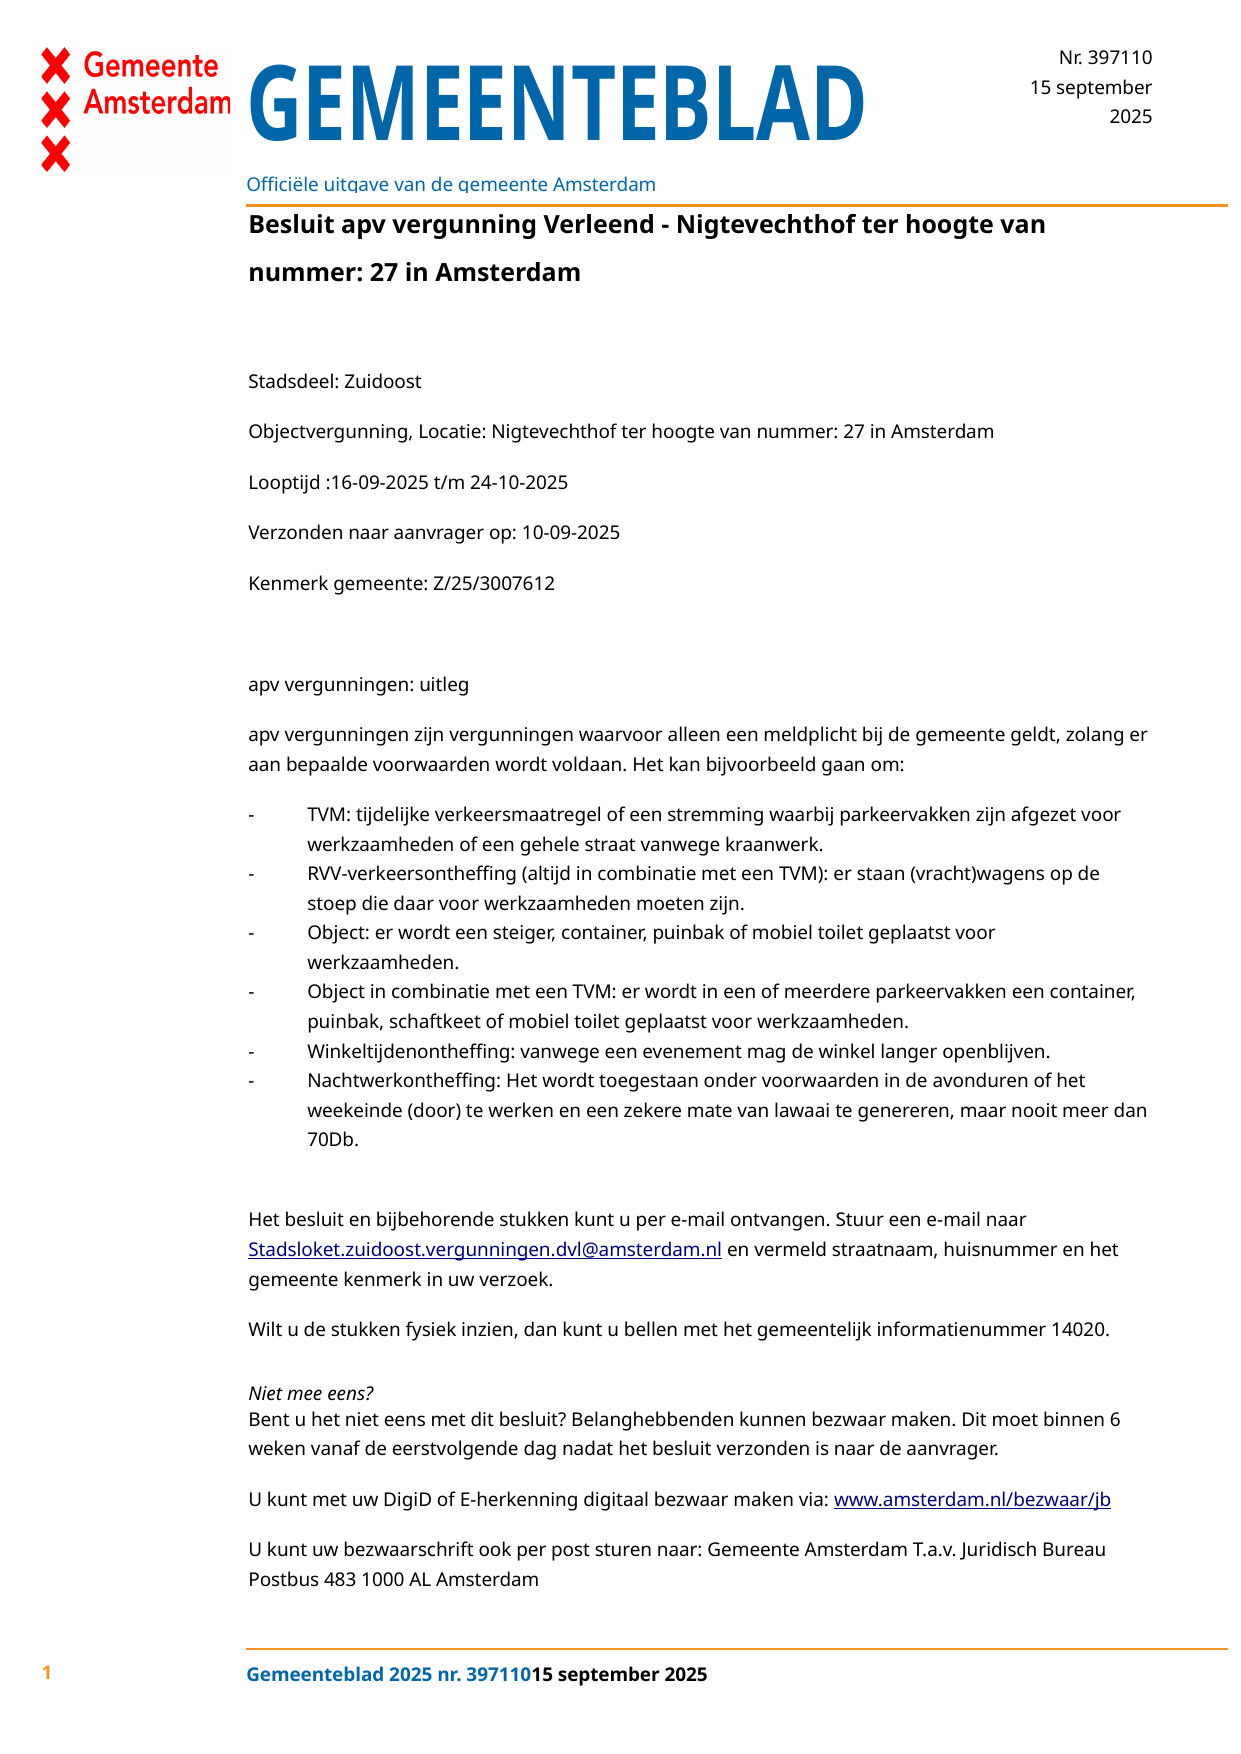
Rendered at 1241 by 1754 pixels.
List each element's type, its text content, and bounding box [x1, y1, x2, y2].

text apv vergunningen: uitleg [248, 671, 1152, 697]
text Kenmerk gemeente: Z/25/3007612 [248, 570, 1152, 596]
text Besluit apv vergunning Verleend - Nigtevechthof ter hoogte van nummer: 27 in Amsterdam [248, 207, 1152, 288]
list Nachtwerkontheffing: Het wordt toegestaan onder voorwaarden in de avonduren of het weekeinde (door) te werken en een zekere mate van lawaai te genereren, maar nooit meer dan 70Db. [248, 1067, 1152, 1152]
list Object: er wordt een steiger, container, puinbak of mobiel toilet geplaatst voor werkzaamheden. [248, 919, 1152, 975]
picture [41, 47, 231, 172]
text Niet mee eens? [248, 1380, 1152, 1406]
text Wilt u de stukken fysiek inzien, dan kunt u bellen met het gemeentelijk informatienummer 14020. [248, 1316, 1152, 1342]
list TVM: tijdelijke verkeersmaatregel of een stremming waarbij parkeervakken zijn afgezet voor werkzaamheden of een gehele straat vanwege kraanwerk. [248, 801, 1152, 857]
list RVV-verkeersontheffing (altijd in combinatie met een TVM): er staan (vracht)wagens op de stoep die daar voor werkzaamheden moeten zijn. [248, 860, 1152, 916]
text Bent u het niet eens met dit besluit? Belanghebbenden kunnen bezwaar maken. Dit moet binnen 6 weken vanaf de eerstvolgende dag nadat het besluit verzonden is naar de aanvrager. [248, 1406, 1152, 1461]
text apv vergunningen zijn vergunningen waarvoor alleen een meldplicht bij de gemeente geldt, zolang er aan bepaalde voorwaarden wordt voldaan. Het kan bijvoorbeeld gaan om: [248, 721, 1152, 777]
text U kunt uw bezwaarschrift ook per post sturen naar: Gemeente Amsterdam T.a.v. Juridisch Bureau Postbus 483 1000 AL Amsterdam [248, 1536, 1152, 1592]
text Het besluit en bijbehorende stukken kunt u per e-mail ontvangen. Stuur een e-mail naar Stadsloket.zuidoost.vergunningen.dvl@amsterdam.nl en vermeld straatnaam, huisnummer en het gemeente kenmerk in uw verzoek. [248, 1207, 1152, 1292]
list Winkeltijdenontheffing: vanwege een evenement mag de winkel langer openblijven. [248, 1038, 1152, 1064]
text Stadsdeel: Zuidoost [248, 368, 1152, 394]
text U kunt met uw DigiD of E-herkenning digitaal bezwaar maken via: www.amsterdam.nl/bezwaar/jb [248, 1486, 1152, 1512]
list Object in combinatie met een TVM: er wordt in een of meerdere parkeervakken een container, puinbak, schaftkeet of mobiel toilet geplaatst voor werkzaamheden. [248, 979, 1152, 1034]
text Looptijd :16-09-2025 t/m 24-10-2025 [248, 469, 1152, 495]
text Objectvergunning, Locatie: Nigtevechthof ter hoogte van nummer: 27 in Amsterdam [248, 419, 1152, 444]
text Verzonden naar aanvrager op: 10-09-2025 [248, 519, 1152, 545]
